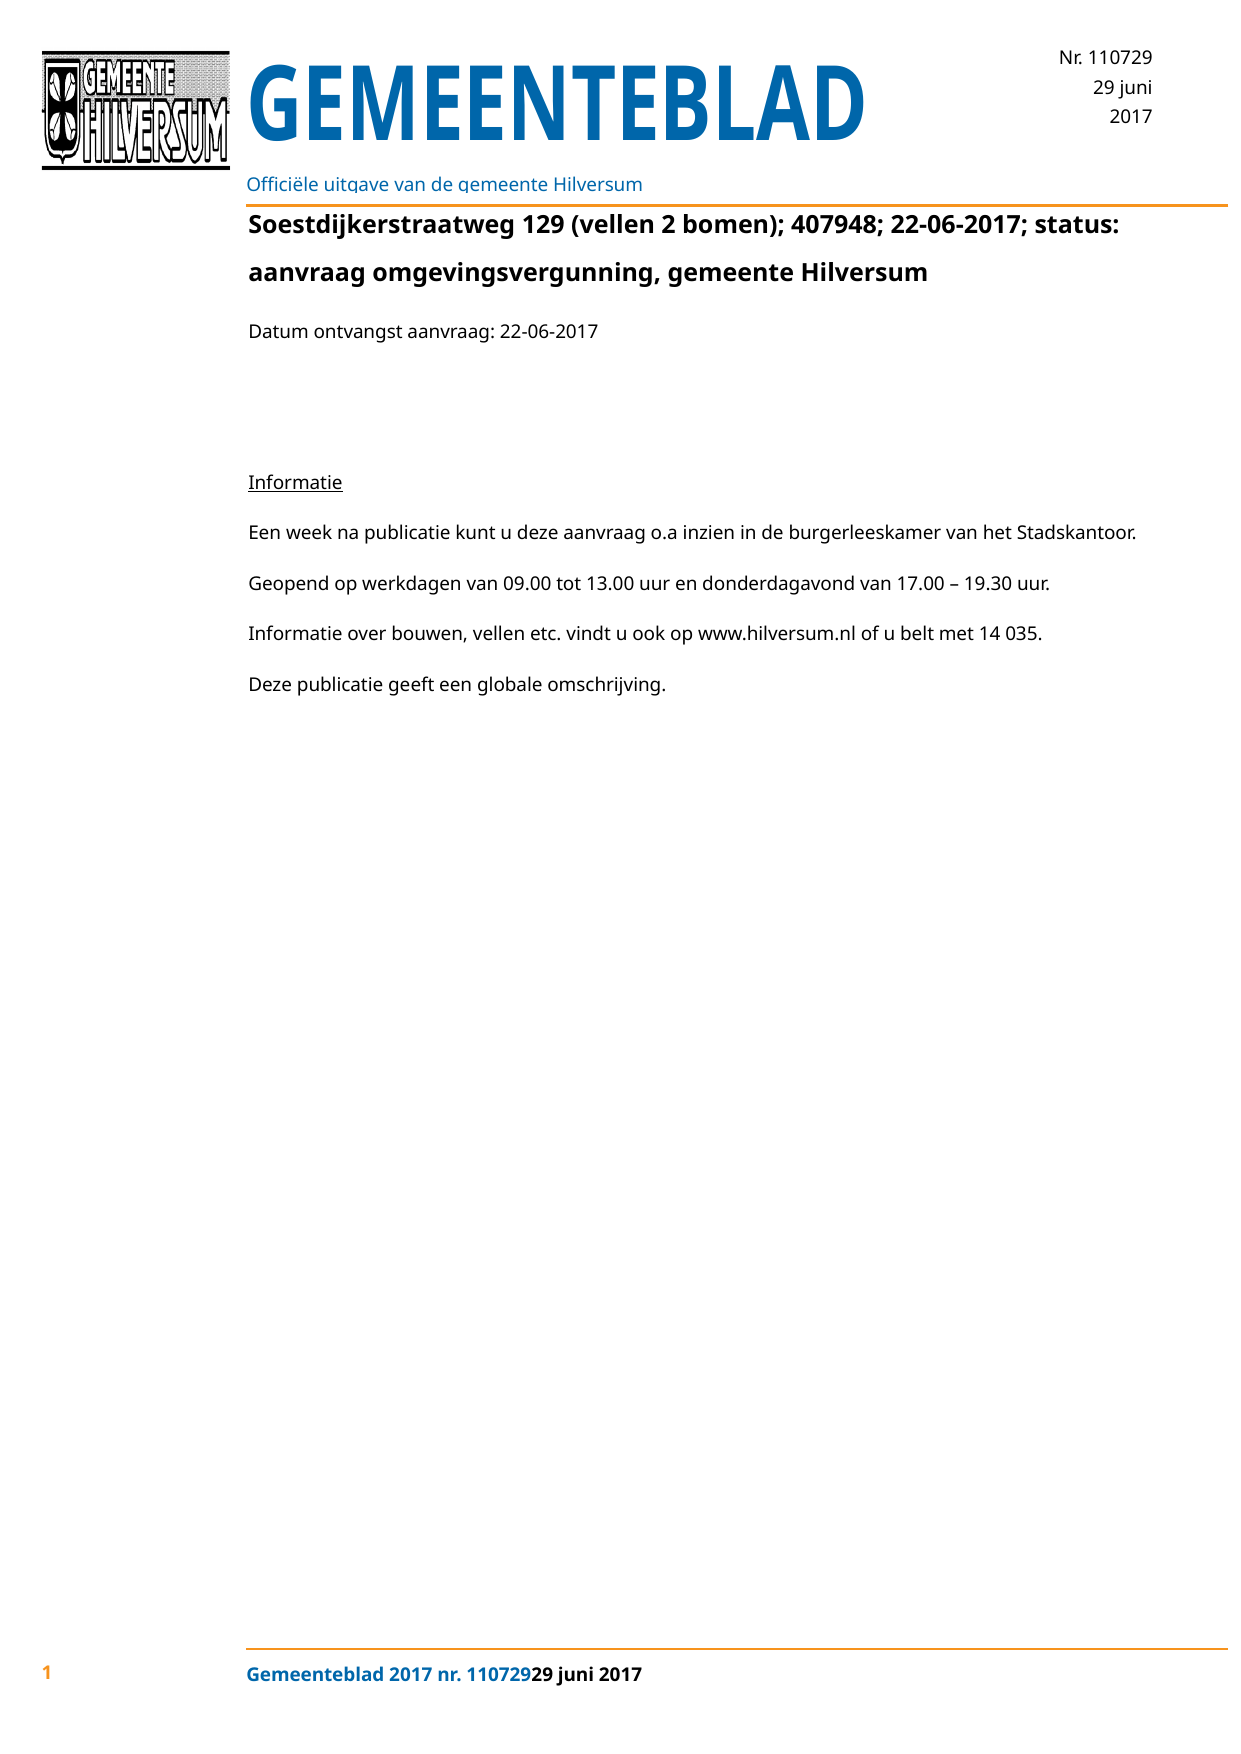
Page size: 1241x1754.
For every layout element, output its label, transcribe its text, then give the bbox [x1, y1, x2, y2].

text Informatie over bouwen, vellen etc. vindt u ook op www.hilversum.nl of u belt met 14 035. [248, 620, 1152, 646]
text Een week na publicatie kunt u deze aanvraag o.a inzien in de burgerleeskamer van het Stadskantoor. [248, 519, 1152, 545]
text Informatie [248, 469, 1152, 495]
text Deze publicatie geeft een globale omschrijving. [248, 671, 1152, 697]
text Datum ontvangst aanvraag: 22-06-2017 [248, 318, 1152, 344]
picture [41, 47, 231, 172]
text Geopend op werkdagen van 09.00 tot 13.00 uur en donderdagavond van 17.00 – 19.30 uur. [248, 570, 1152, 596]
text Soestdijkerstraatweg 129 (vellen 2 bomen); 407948; 22-06-2017; status: aanvraag omgevingsvergunning, gemeente Hilversum [248, 207, 1152, 288]
